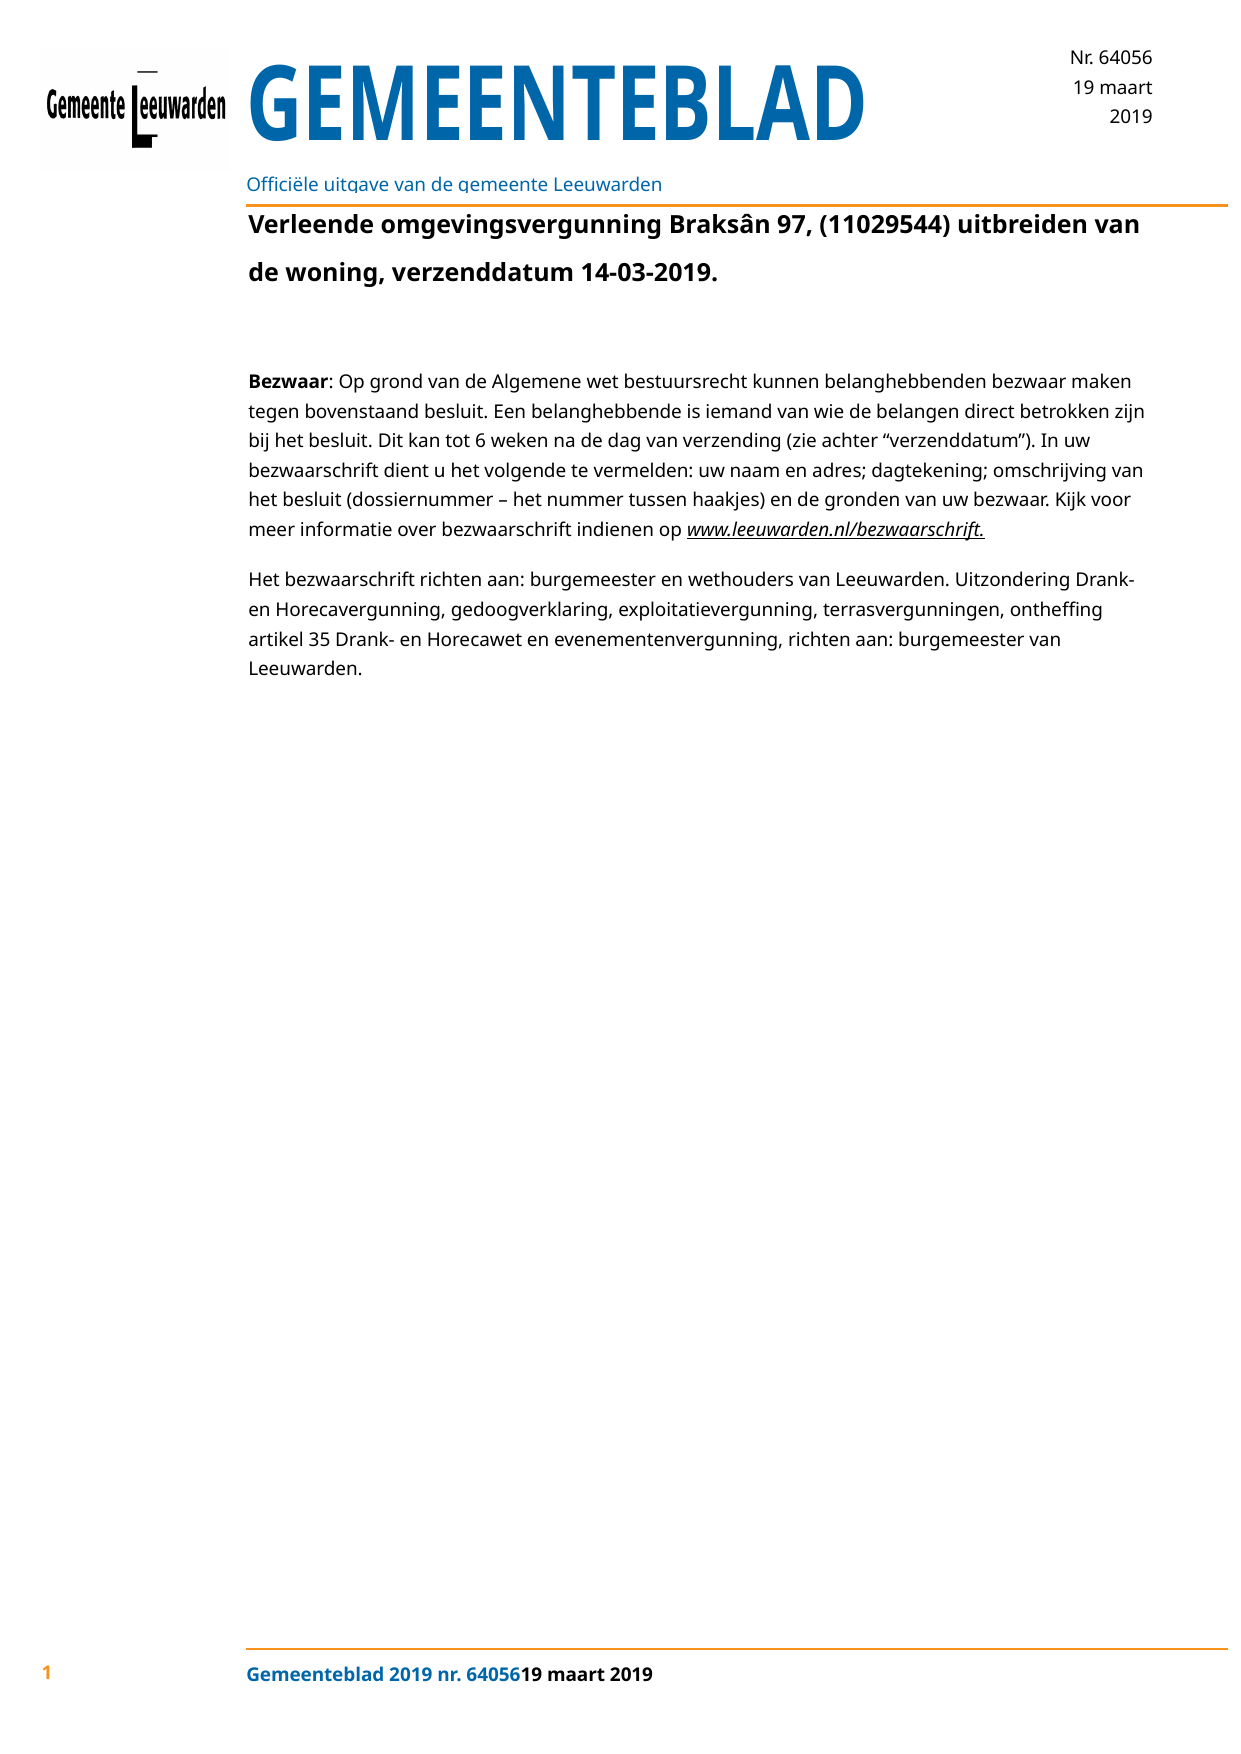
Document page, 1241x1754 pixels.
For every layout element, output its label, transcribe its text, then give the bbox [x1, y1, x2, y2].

text Bezwaar: Op grond van de Algemene wet bestuursrecht kunnen belanghebbenden bezwaar maken tegen bovenstaand besluit. Een belanghebbende is iemand van wie de belangen direct betrokken zijn bij het besluit. Dit kan tot 6 weken na de dag van verzending (zie achter “verzenddatum”). In uw bezwaarschrift dient u het volgende te vermelden: uw naam en adres; dagtekening; omschrijving van het besluit (dossiernummer – het nummer tussen haakjes) en de gronden van uw bezwaar. Kijk voor meer informatie over bezwaarschrift indienen op www.leeuwarden.nl/bezwaarschrift. [248, 368, 1152, 542]
text Verleende omgevingsvergunning Braksân 97, (11029544) uitbreiden van de woning, verzenddatum 14-03-2019. [248, 207, 1152, 288]
picture [41, 47, 231, 172]
text Het bezwaarschrift richten aan: burgemeester en wethouders van Leeuwarden. Uitzondering Drank- en Horecavergunning, gedoogverklaring, exploitatievergunning, terrasvergunningen, ontheffing artikel 35 Drank- en Horecawet en evenementenvergunning, richten aan: burgemeester van Leeuwarden. [248, 567, 1152, 681]
